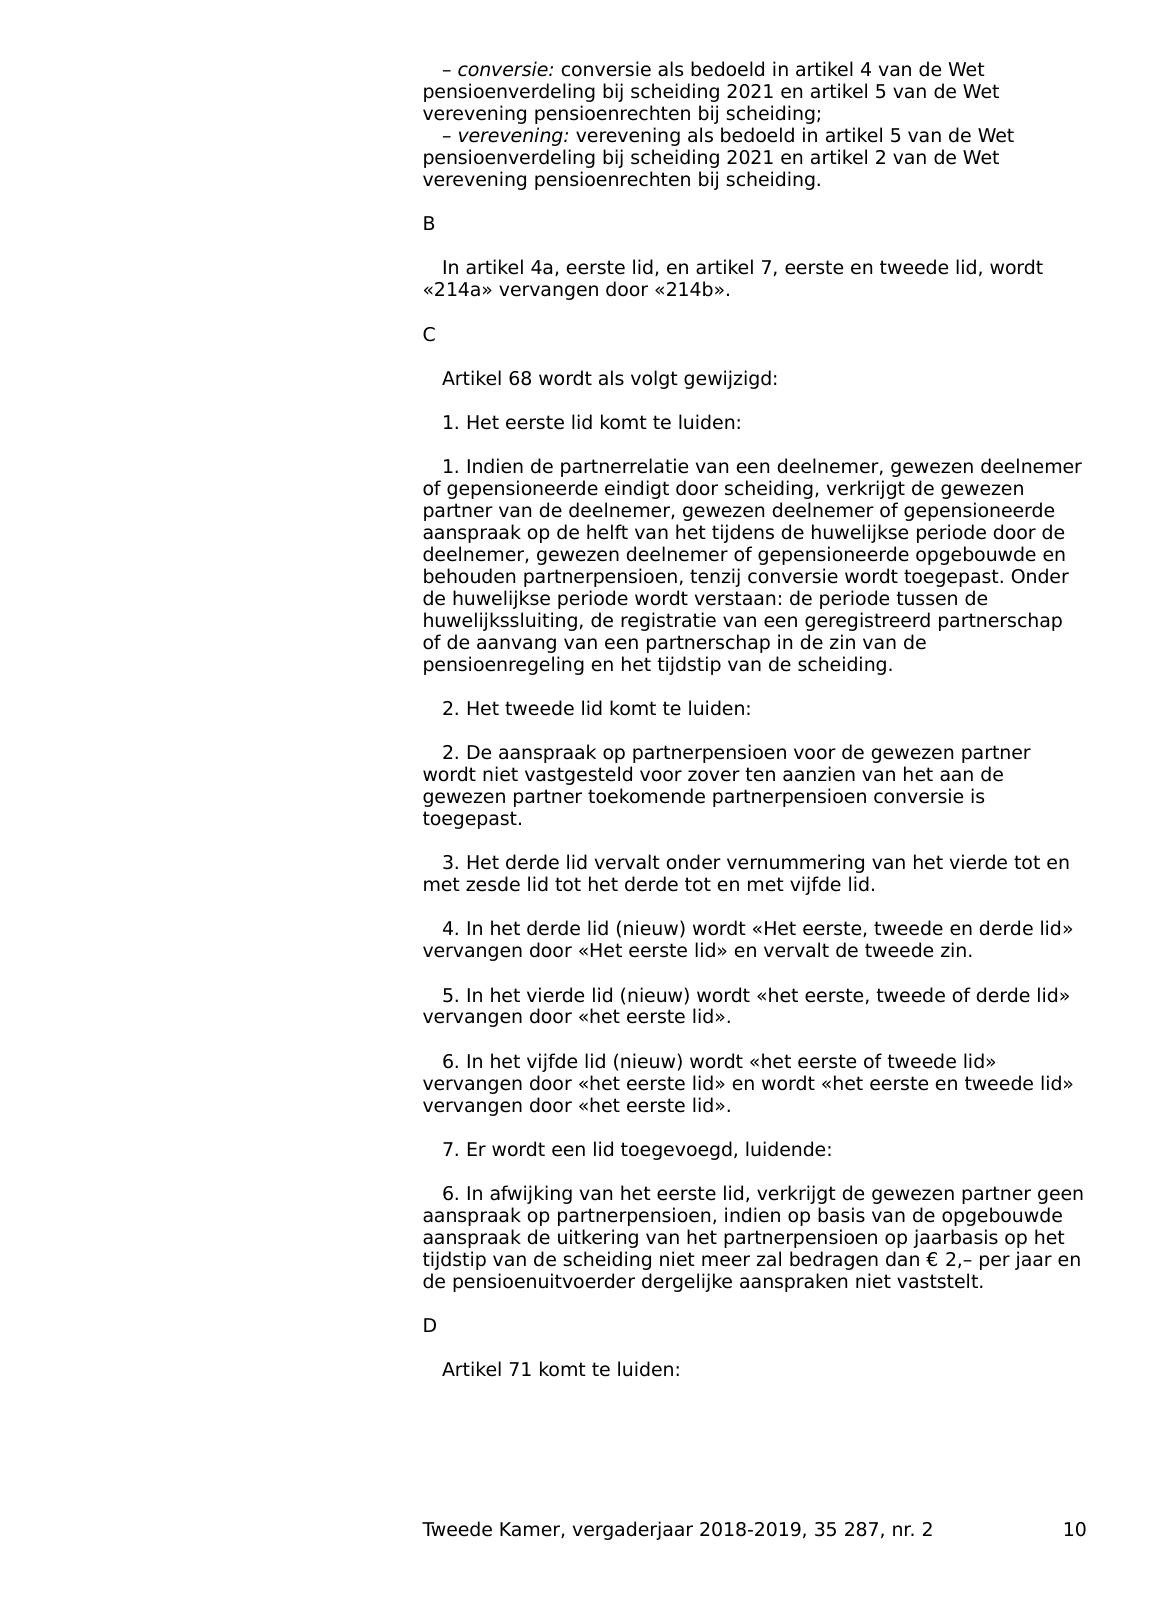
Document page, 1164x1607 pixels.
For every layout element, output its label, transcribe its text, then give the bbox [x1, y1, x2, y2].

text 3. Het derde lid vervalt onder vernummering van het vierde tot en met zesde lid tot het derde tot en met vijfde lid. [422, 852, 1087, 896]
text 6. In het vijfde lid (nieuw) wordt «het eerste of tweede lid» vervangen door «het eerste lid» en wordt «het eerste en tweede lid» vervangen door «het eerste lid». [422, 1051, 1087, 1117]
text 7. Er wordt een lid toegevoegd, luidende: [422, 1139, 1087, 1161]
text 4. In het derde lid (nieuw) wordt «Het eerste, tweede en derde lid» vervangen door «Het eerste lid» en vervalt de tweede zin. [422, 918, 1087, 962]
text In artikel 4a, eerste lid, en artikel 7, eerste en tweede lid, wordt «214a» vervangen door «214b». [422, 257, 1087, 301]
text B [422, 213, 1087, 235]
text 5. In het vierde lid (nieuw) wordt «het eerste, tweede of derde lid» vervangen door «het eerste lid». [422, 984, 1087, 1028]
text C [422, 323, 1087, 345]
text 1. Indien de partnerrelatie van een deelnemer, gewezen deelnemer of gepensioneerde eindigt door scheiding, verkrijgt de gewezen partner van de deelnemer, gewezen deelnemer of gepensioneerde aanspraak op de helft van het tijdens de huwelijkse periode door de deelnemer, gewezen deelnemer of gepensioneerde opgebouwde en behouden partnerpensioen, tenzij conversie wordt toegepast. Onder de huwelijkse periode wordt verstaan: de periode tussen de huwelijkssluiting, de registratie van een geregistreerd partnerschap of de aanvang van een partnerschap in de zin van de pensioenregeling en het tijdstip van de scheiding. [422, 456, 1087, 676]
text D [422, 1315, 1087, 1337]
text Artikel 68 wordt als volgt gewijzigd: [422, 368, 1087, 389]
text 1. Het eerste lid komt te luiden: [422, 412, 1087, 434]
text – verevening: verevening als bedoeld in artikel 5 van de Wet pensioenverdeling bij scheiding 2021 en artikel 2 van de Wet verevening pensioenrechten bij scheiding. [422, 125, 1087, 191]
text 2. De aanspraak op partnerpensioen voor de gewezen partner wordt niet vastgesteld voor zover ten aanzien van het aan de gewezen partner toekomende partnerpensioen conversie is toegepast. [422, 742, 1087, 830]
text 6. In afwijking van het eerste lid, verkrijgt de gewezen partner geen aanspraak op partnerpensioen, indien op basis van de opgebouwde aanspraak de uitkering van het partnerpensioen op jaarbasis op het tijdstip van de scheiding niet meer zal bedragen dan € 2,– per jaar en de pensioenuitvoerder dergelijke aanspraken niet vaststelt. [422, 1183, 1087, 1293]
text – conversie: conversie als bedoeld in artikel 4 van de Wet pensioenverdeling bij scheiding 2021 en artikel 5 van de Wet verevening pensioenrechten bij scheiding; [422, 59, 1087, 125]
text Artikel 71 komt te luiden: [422, 1359, 1087, 1381]
text 2. Het tweede lid komt te luiden: [422, 698, 1087, 720]
